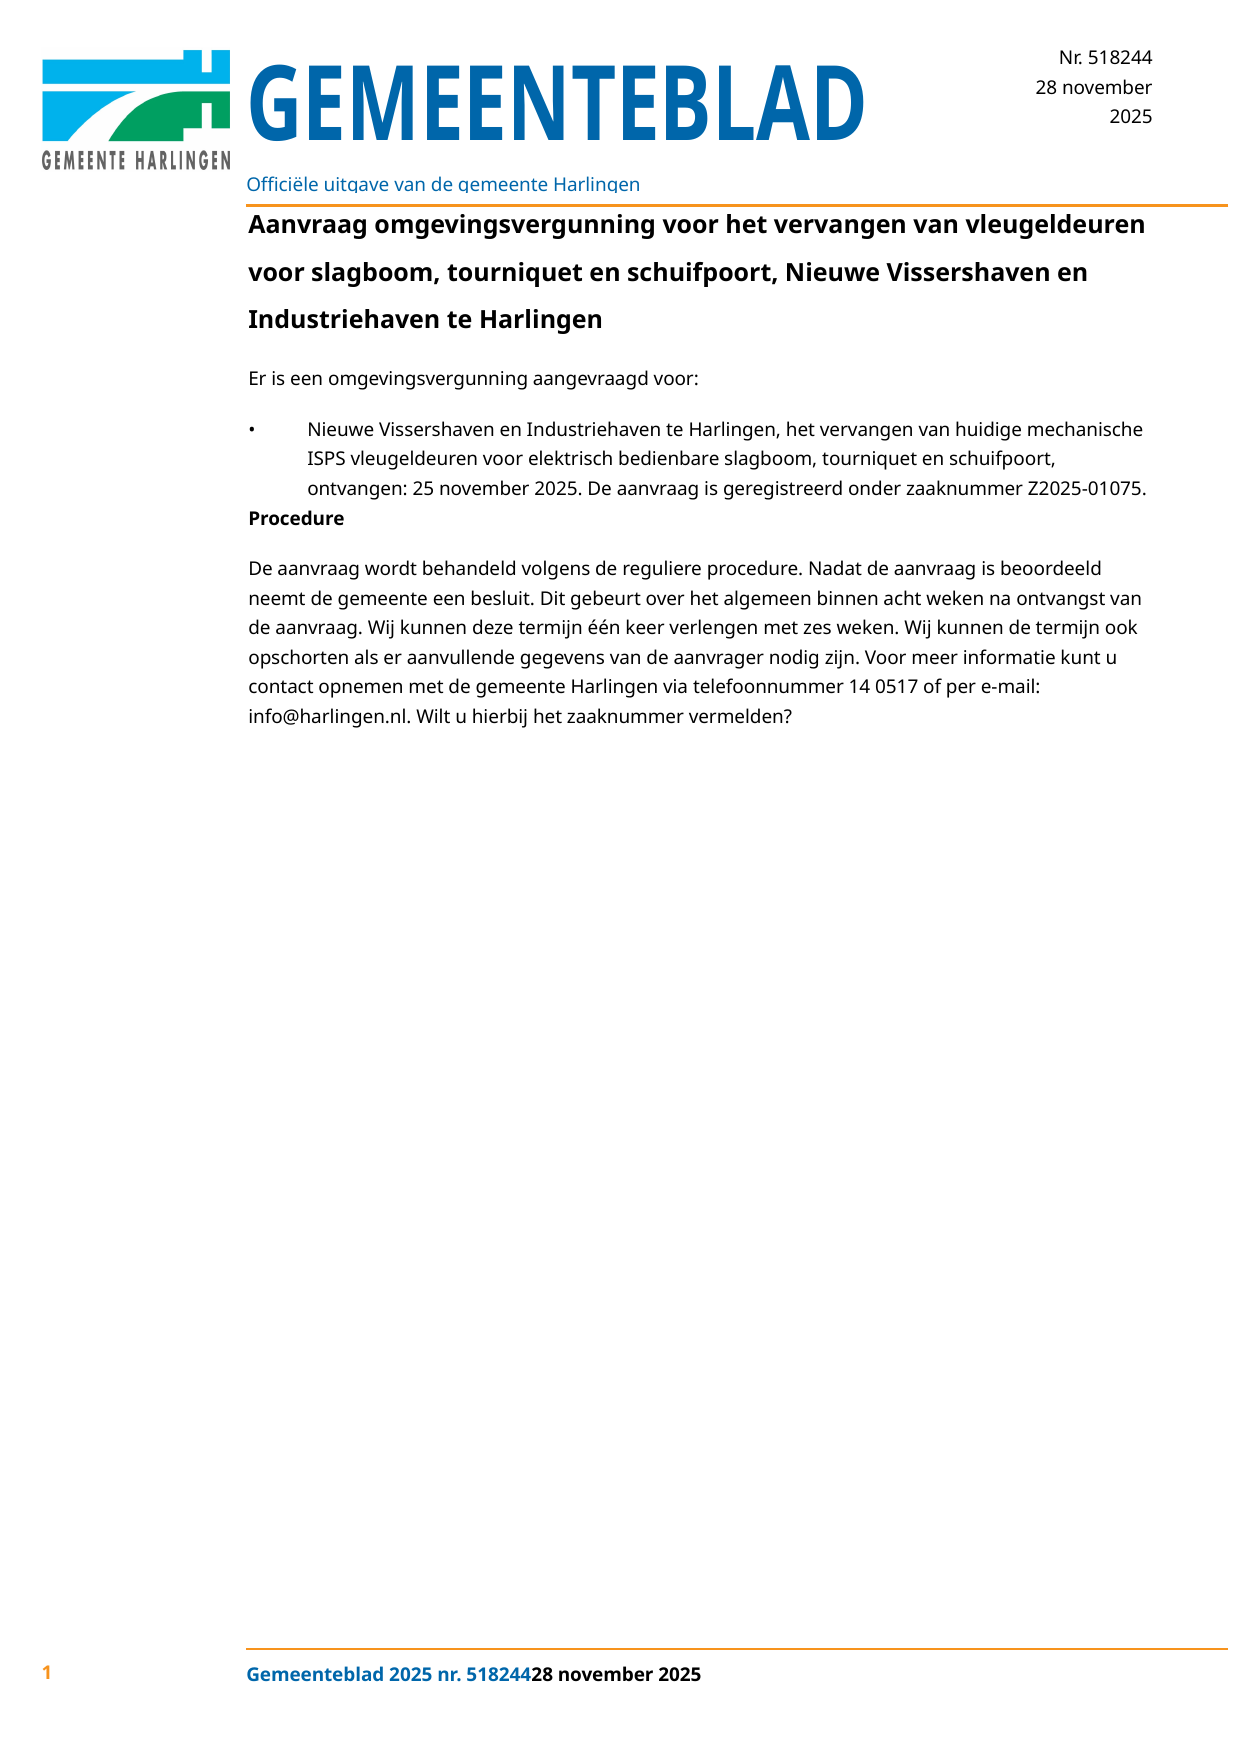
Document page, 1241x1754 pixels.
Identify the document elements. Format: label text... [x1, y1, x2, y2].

list Nieuwe Vissershaven en Industriehaven te Harlingen, het vervangen van huidige mechanische ISPS vleugeldeuren voor elektrisch bedienbare slagboom, tourniquet en schuifpoort, ontvangen: 25 november 2025. De aanvraag is geregistreerd onder zaaknummer Z2025-01075. [248, 416, 1152, 501]
text De aanvraag wordt behandeld volgens de reguliere procedure. Nadat de aanvraag is beoordeeld neemt de gemeente een besluit. Dit gebeurt over het algemeen binnen acht weken na ontvangst van de aanvraag. Wij kunnen deze termijn één keer verlengen met zes weken. Wij kunnen de termijn ook opschorten als er aanvullende gegevens van de aanvrager nodig zijn. Voor meer informatie kunt u contact opnemen met de gemeente Harlingen via telefoonnummer 14 0517 of per e-mail: info@harlingen.nl. Wilt u hierbij het zaaknummer vermelden? [248, 555, 1152, 729]
picture [41, 47, 231, 172]
text Aanvraag omgevingsvergunning voor het vervangen van vleugeldeuren voor slagboom, tourniquet en schuifpoort, Nieuwe Vissershaven en Industriehaven te Harlingen [248, 207, 1152, 336]
text Procedure [248, 505, 1152, 530]
text Er is een omgevingsvergunning aangevraagd voor: [248, 366, 1152, 391]
